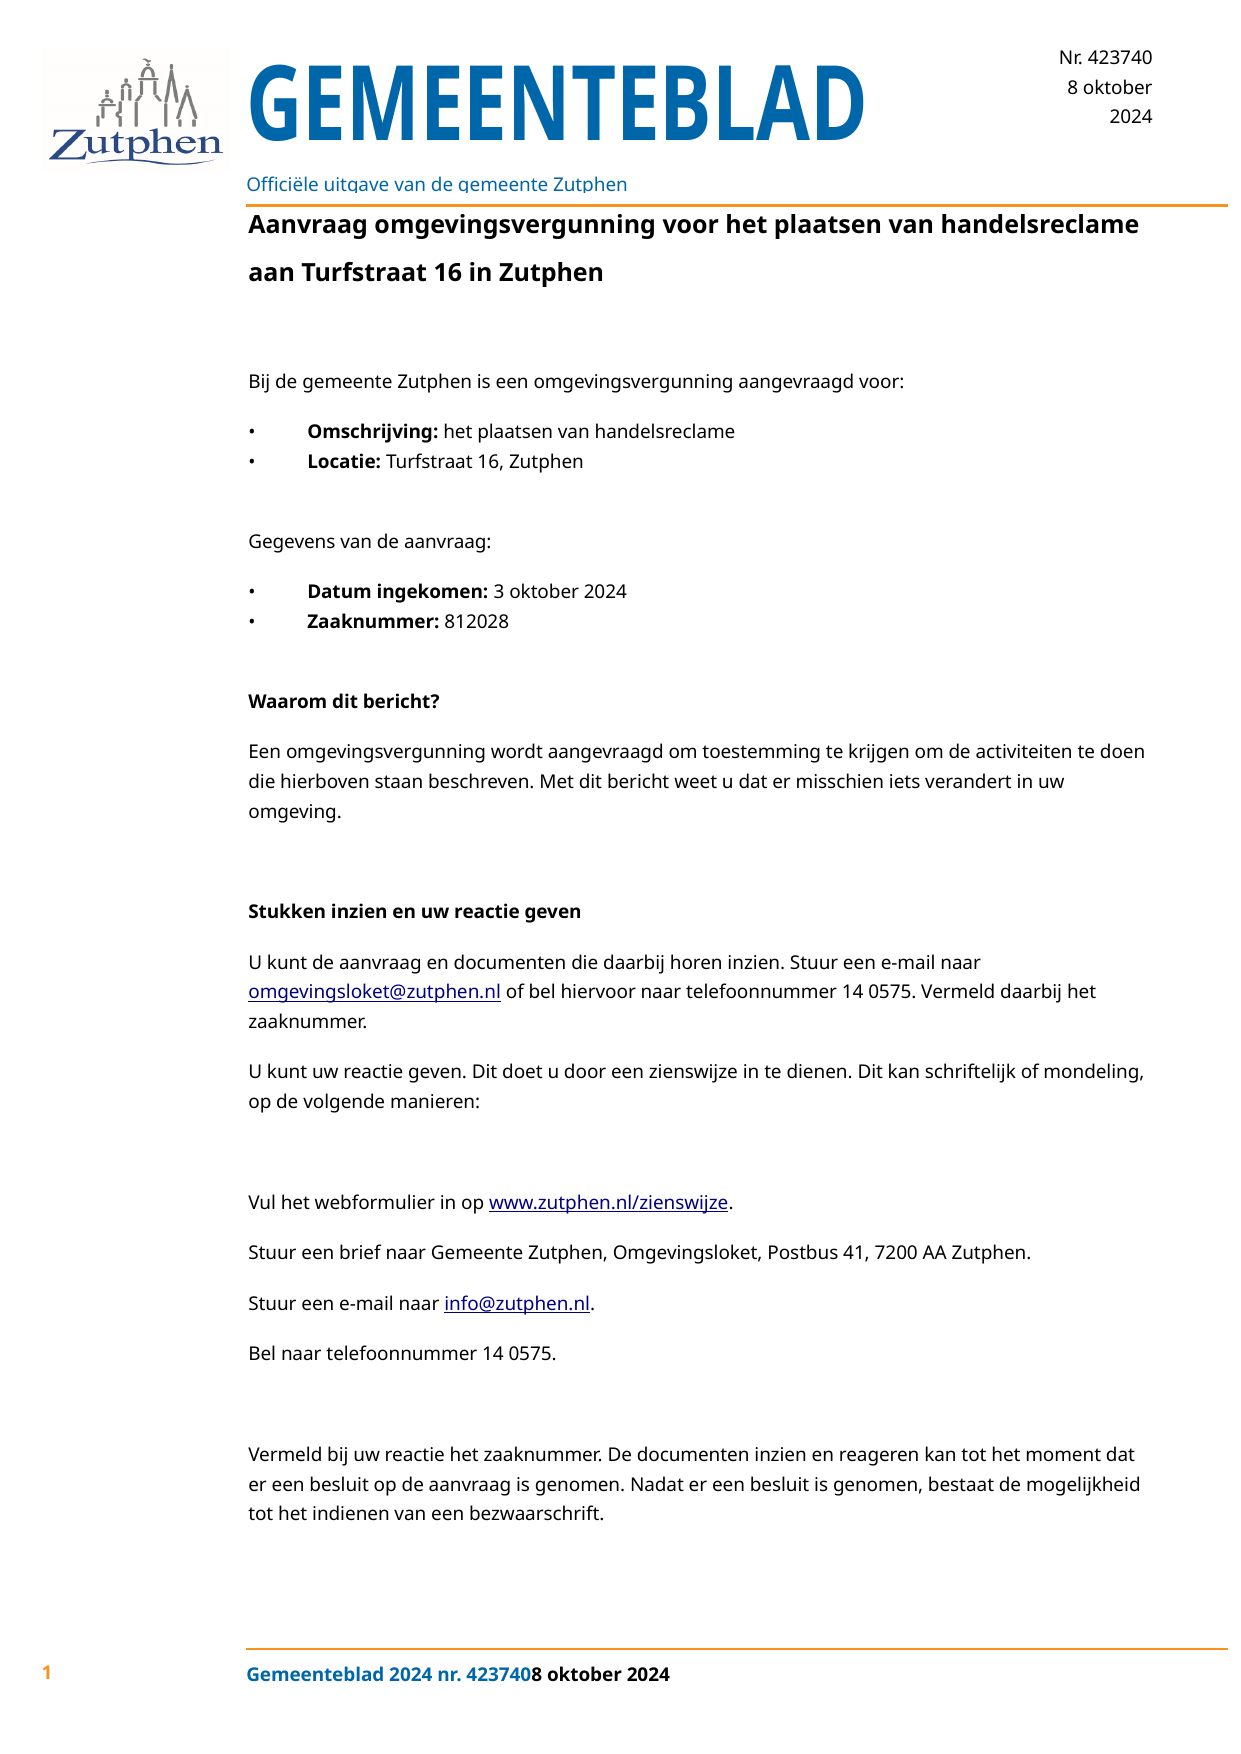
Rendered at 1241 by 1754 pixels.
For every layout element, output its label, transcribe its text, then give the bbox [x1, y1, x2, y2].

text Stukken inzien en uw reactie geven [248, 899, 1152, 924]
text U kunt uw reactie geven. Dit doet u door een zienswijze in te dienen. Dit kan schriftelijk of mondeling, op de volgende manieren: [248, 1059, 1152, 1114]
text Waarom dit bericht? [248, 688, 1152, 714]
text Gegevens van de aanvraag: [248, 528, 1152, 554]
text Stuur een brief naar Gemeente Zutphen, Omgevingsloket, Postbus 41, 7200 AA Zutphen. [248, 1239, 1152, 1265]
picture [41, 47, 231, 172]
text Vermeld bij uw reactie het zaaknummer. De documenten inzien en reageren kan tot het moment dat er een besluit op de aanvraag is genomen. Nadat er een besluit is genomen, bestaat de mogelijkheid tot het indienen van een bezwaarschrift. [248, 1441, 1152, 1526]
text Aanvraag omgevingsvergunning voor het plaatsen van handelsreclame aan Turfstraat 16 in Zutphen [248, 207, 1152, 288]
text Een omgevingsvergunning wordt aangevraagd om toestemming te krijgen om de activiteiten te doen die hierboven staan beschreven. Met dit bericht weet u dat er misschien iets verandert in uw omgeving. [248, 739, 1152, 824]
text Bij de gemeente Zutphen is een omgevingsvergunning aangevraagd voor: [248, 368, 1152, 394]
text Vul het webformulier in op www.zutphen.nl/zienswijze. [248, 1189, 1152, 1215]
text Bel naar telefoonnummer 14 0575. [248, 1340, 1152, 1366]
text Stuur een e-mail naar info@zutphen.nl. [248, 1290, 1152, 1316]
list Zaaknummer: 812028 [248, 608, 1152, 634]
list Datum ingekomen: 3 oktober 2024 [248, 579, 1152, 604]
list Omschrijving: het plaatsen van handelsreclame [248, 419, 1152, 444]
list Locatie: Turfstraat 16, Zutphen [248, 448, 1152, 474]
text U kunt de aanvraag en documenten die daarbij horen inzien. Stuur een e-mail naar omgevingsloket@zutphen.nl of bel hiervoor naar telefoonnummer 14 0575. Vermeld daarbij het zaaknummer. [248, 949, 1152, 1034]
